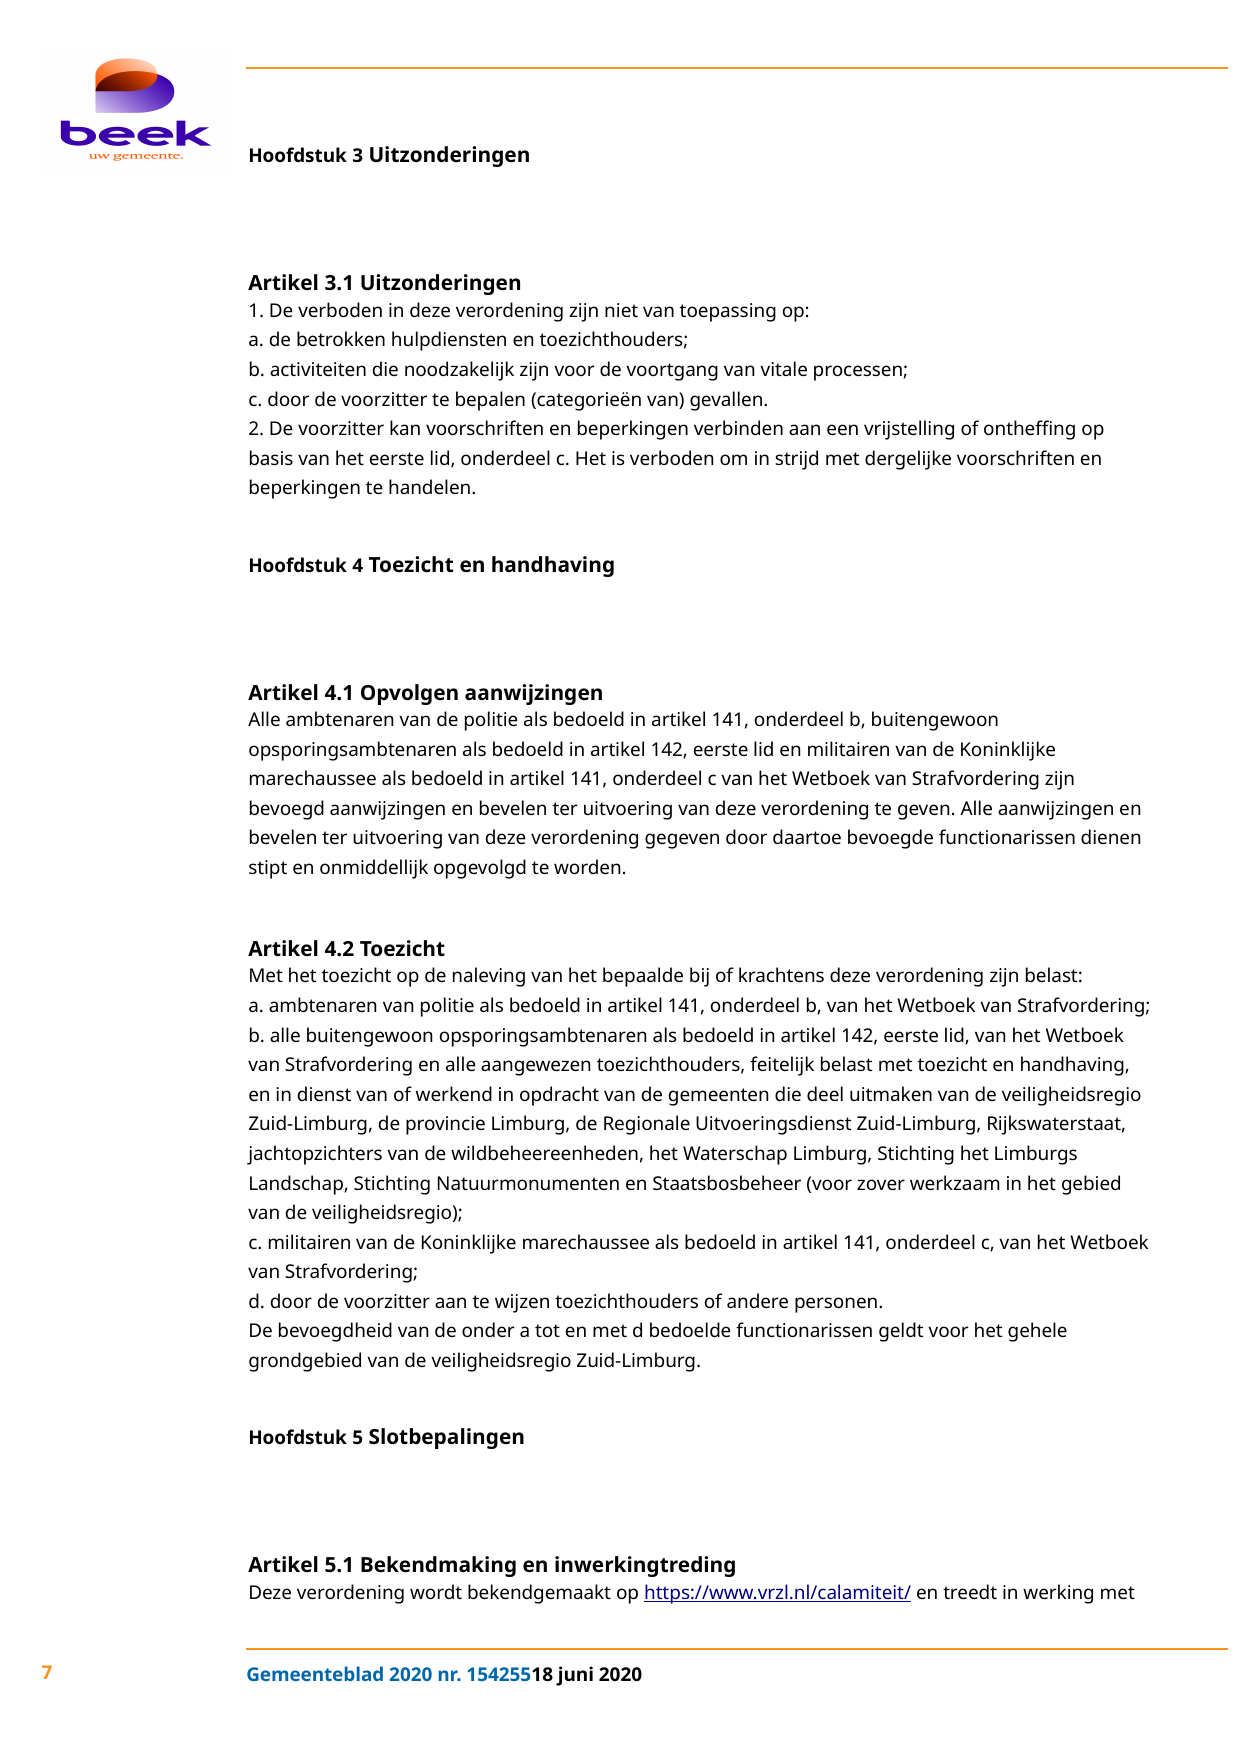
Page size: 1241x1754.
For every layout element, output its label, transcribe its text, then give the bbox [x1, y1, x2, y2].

text 1. De verboden in deze verordening zijn niet van toepassing op: [248, 297, 1152, 323]
text Met het toezicht op de naleving van het bepaalde bij of krachtens deze verordening zijn belast: [248, 963, 1152, 988]
text c. militairen van de Koninklijke marechaussee als bedoeld in artikel 141, onderdeel c, van het Wetboek van Strafvordering; [248, 1229, 1152, 1284]
text d. door de voorzitter aan te wijzen toezichthouders of andere personen. [248, 1288, 1152, 1314]
text a. ambtenaren van politie als bedoeld in artikel 141, onderdeel b, van het Wetboek van Strafvordering; [248, 992, 1152, 1018]
text Artikel 3.1 Uitzonderingen [248, 268, 1152, 297]
text De bevoegdheid van de onder a tot en met d bedoelde functionarissen geldt voor het gehele grondgebied van de veiligheidsregio Zuid-Limburg. [248, 1318, 1152, 1373]
text b. activiteiten die noodzakelijk zijn voor de voortgang van vitale processen; [248, 356, 1152, 382]
text b. alle buitengewoon opsporingsambtenaren als bedoeld in artikel 142, eerste lid, van het Wetboek van Strafvordering en alle aangewezen toezichthouders, feitelijk belast met toezicht en handhaving, en in dienst van of werkend in opdracht van de gemeenten die deel uitmaken van de veiligheidsregio Zuid-Limburg, de provincie Limburg, de Regionale Uitvoeringsdienst Zuid-Limburg, Rijkswaterstaat, jachtopzichters van de wildbeheereenheden, het Waterschap Limburg, Stichting het Limburgs Landschap, Stichting Natuurmonumenten en Staatsbosbeheer (voor zover werkzaam in het gebied van de veiligheidsregio); [248, 1022, 1152, 1225]
text Hoofdstuk 4 Toezicht en handhaving [248, 550, 1152, 578]
text Hoofdstuk 5 Slotbepalingen [248, 1422, 1152, 1451]
text Artikel 4.1 Opvolgen aanwijzingen [248, 678, 1152, 706]
picture [41, 47, 231, 172]
text Deze verordening wordt bekendgemaakt op https://www.vrzl.nl/calamiteit/ en treedt in werking met [248, 1579, 1152, 1605]
text Alle ambtenaren van de politie als bedoeld in artikel 141, onderdeel b, buitengewoon opsporingsambtenaren als bedoeld in artikel 142, eerste lid en militairen van de Koninklijke marechaussee als bedoeld in artikel 141, onderdeel c van het Wetboek van Strafvordering zijn bevoegd aanwijzingen en bevelen ter uitvoering van deze verordening te geven. Alle aanwijzingen en bevelen ter uitvoering van deze verordening gegeven door daartoe bevoegde functionarissen dienen stipt en onmiddellijk opgevolgd te worden. [248, 706, 1152, 880]
text Hoofdstuk 3 Uitzonderingen [248, 140, 1152, 169]
text Artikel 4.2 Toezicht [248, 934, 1152, 963]
text Artikel 5.1 Bekendmaking en inwerkingtreding [248, 1551, 1152, 1579]
text 2. De voorzitter kan voorschriften en beperkingen verbinden aan een vrijstelling of ontheffing op basis van het eerste lid, onderdeel c. Het is verboden om in strijd met dergelijke voorschriften en beperkingen te handelen. [248, 415, 1152, 500]
text a. de betrokken hulpdiensten en toezichthouders; [248, 327, 1152, 352]
text c. door de voorzitter te bepalen (categorieën van) gevallen. [248, 386, 1152, 411]
